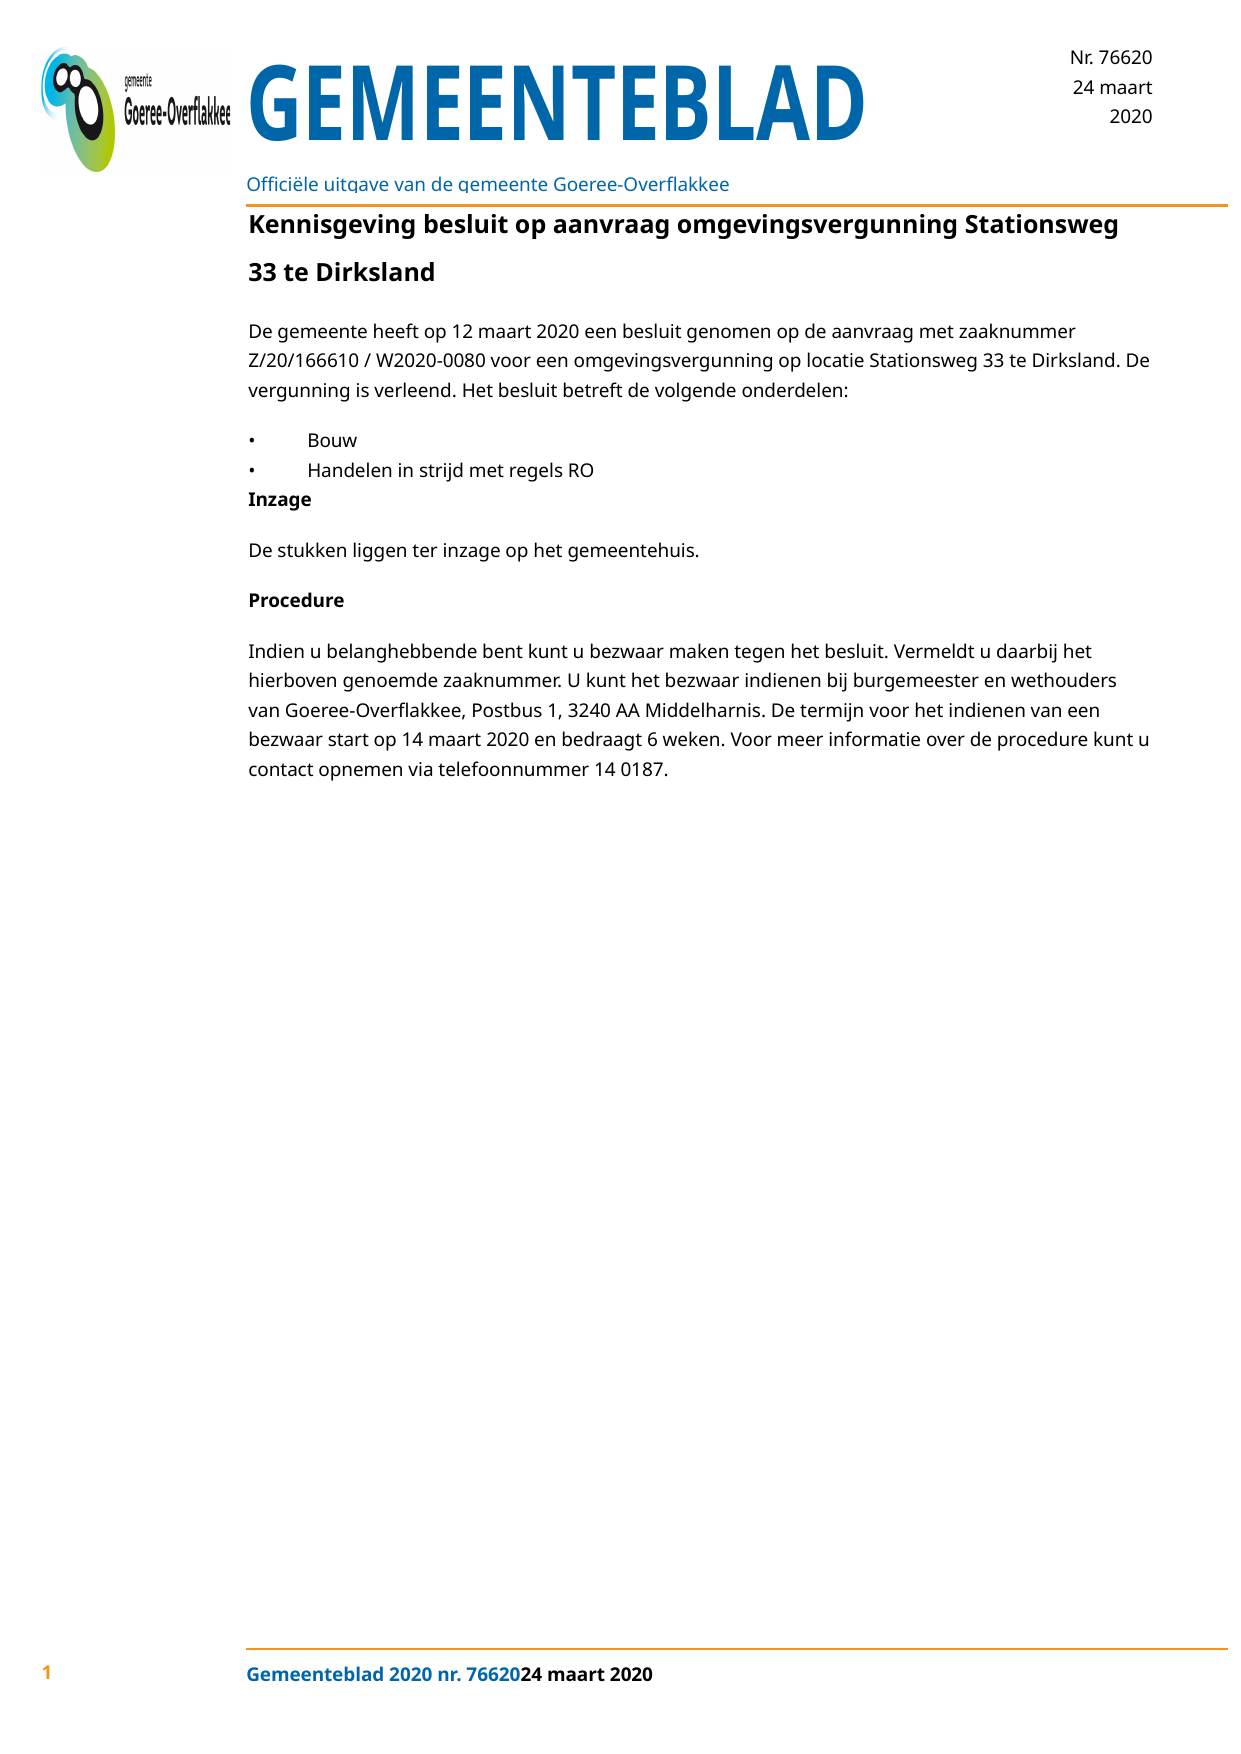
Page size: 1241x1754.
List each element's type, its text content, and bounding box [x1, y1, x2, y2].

text De stukken liggen ter inzage op het gemeentehuis. [248, 537, 1152, 563]
text De gemeente heeft op 12 maart 2020 een besluit genomen op de aanvraag met zaaknummer Z/20/166610 / W2020-0080 voor een omgevingsvergunning op locatie Stationsweg 33 te Dirksland. De vergunning is verleend. Het besluit betreft de volgende onderdelen: [248, 318, 1152, 403]
text Procedure [248, 587, 1152, 613]
list Bouw [248, 427, 1152, 453]
list Handelen in strijd met regels RO [248, 457, 1152, 483]
picture [41, 47, 231, 172]
text Indien u belanghebbende bent kunt u bezwaar maken tegen het besluit. Vermeldt u daarbij het hierboven genoemde zaaknummer. U kunt het bezwaar indienen bij burgemeester en wethouders van Goeree-Overflakkee, Postbus 1, 3240 AA Middelharnis. De termijn voor het indienen van een bezwaar start op 14 maart 2020 en bedraagt 6 weken. Voor meer informatie over de procedure kunt u contact opnemen via telefoonnummer 14 0187. [248, 638, 1152, 782]
text Inzage [248, 487, 1152, 512]
text Kennisgeving besluit op aanvraag omgevingsvergunning Stationsweg 33 te Dirksland [248, 207, 1152, 288]
